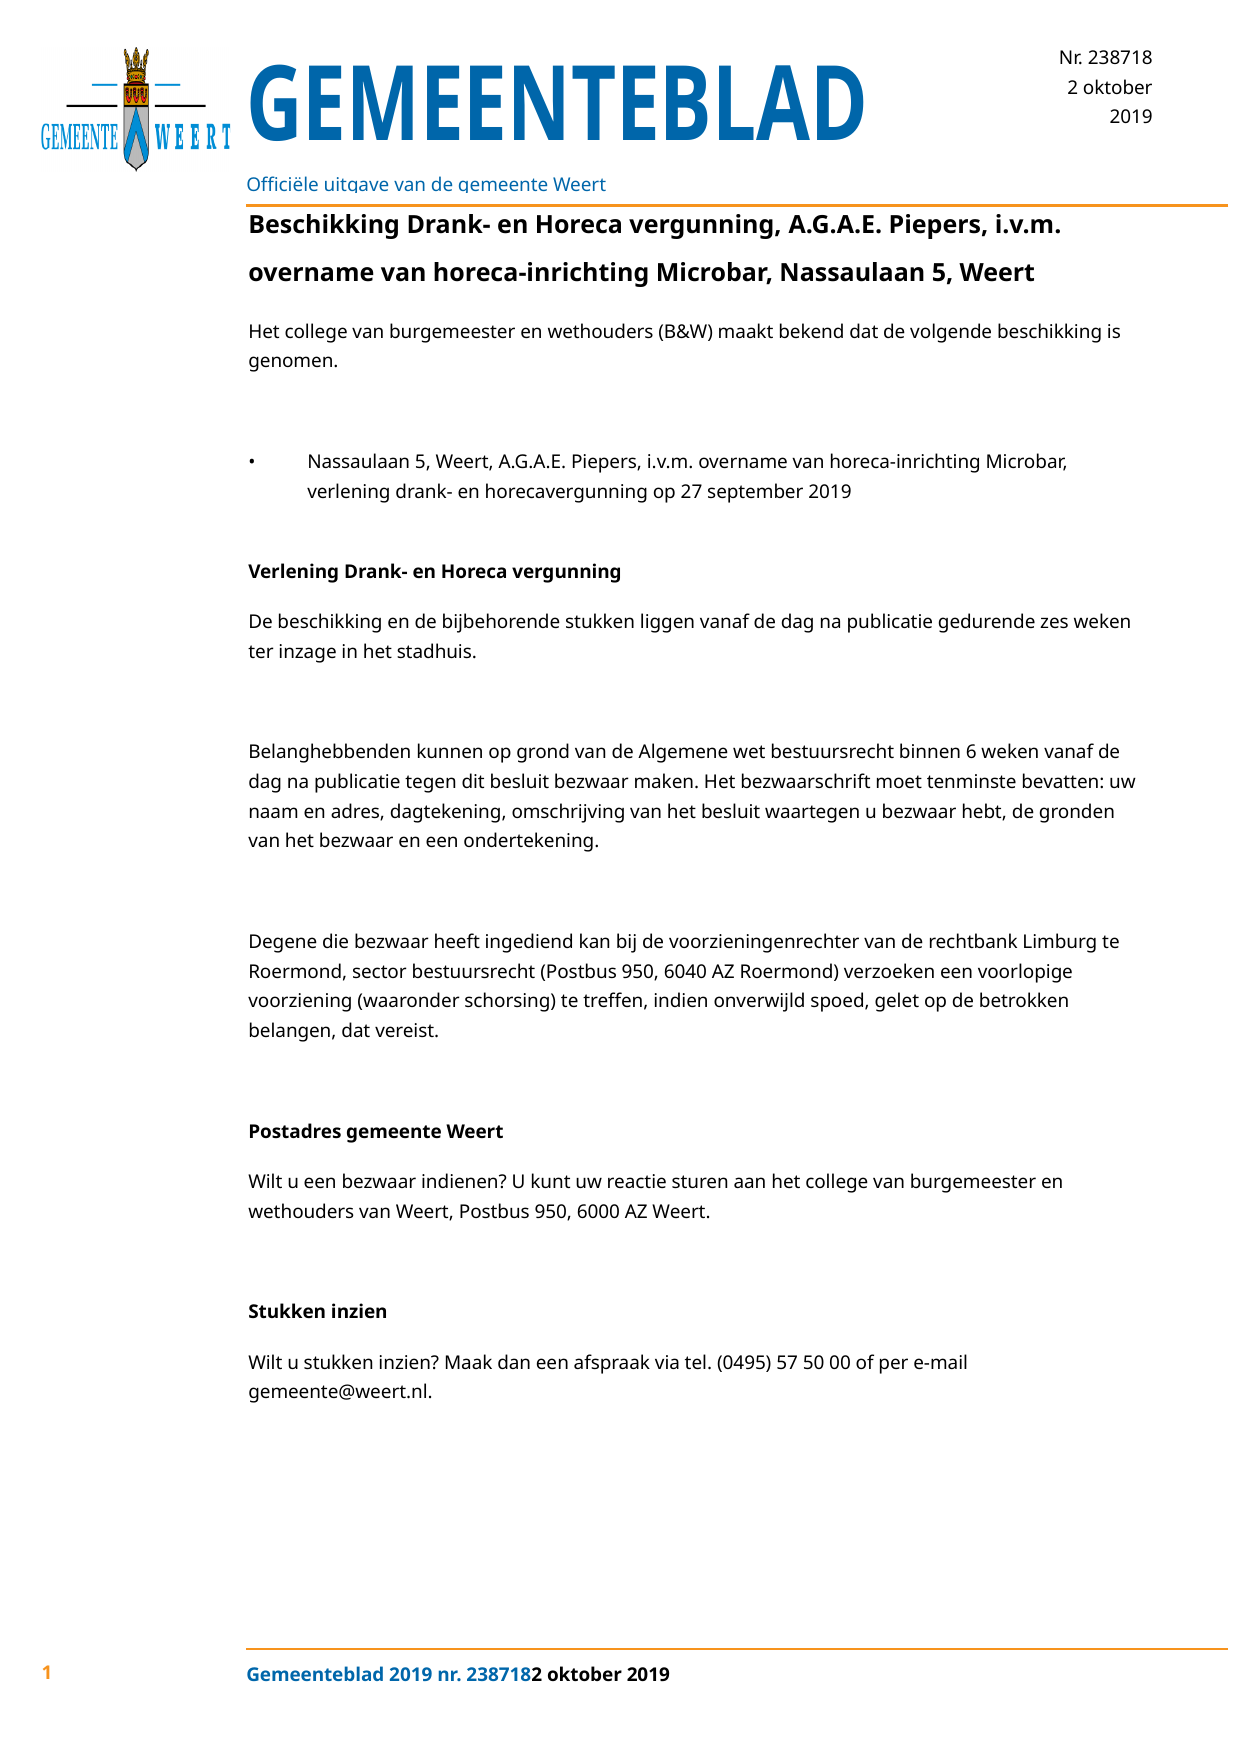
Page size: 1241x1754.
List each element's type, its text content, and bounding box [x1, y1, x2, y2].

picture [41, 47, 231, 172]
text Beschikking Drank- en Horeca vergunning, A.G.A.E. Piepers, i.v.m. overname van horeca-inrichting Microbar, Nassaulaan 5, Weert [248, 207, 1152, 288]
text Wilt u een bezwaar indienen? U kunt uw reactie sturen aan het college van burgemeester en wethouders van Weert, Postbus 950, 6000 AZ Weert. [248, 1168, 1152, 1224]
text Verlening Drank- en Horeca vergunning [248, 558, 1152, 584]
text Degene die bezwaar heeft ingediend kan bij de voorzieningenrechter van de rechtbank Limburg te Roermond, sector bestuursrecht (Postbus 950, 6040 AZ Roermond) verzoeken een voorlopige voorziening (waaronder schorsing) te treffen, indien onverwijld spoed, gelet op de betrokken belangen, dat vereist. [248, 928, 1152, 1043]
list Nassaulaan 5, Weert, A.G.A.E. Piepers, i.v.m. overname van horeca-inrichting Microbar, verlening drank- en horecavergunning op 27 september 2019 [248, 448, 1152, 504]
text Wilt u stukken inzien? Maak dan een afspraak via tel. (0495) 57 50 00 of per e-mail gemeente@weert.nl. [248, 1349, 1152, 1404]
text Het college van burgemeester en wethouders (B&W) maakt bekend dat de volgende beschikking is genomen. [248, 318, 1152, 373]
text De beschikking en de bijbehorende stukken liggen vanaf de dag na publicatie gedurende zes weken ter inzage in het stadhuis. [248, 608, 1152, 664]
text Postadres gemeente Weert [248, 1118, 1152, 1144]
text Belanghebbenden kunnen op grond van de Algemene wet bestuursrecht binnen 6 weken vanaf de dag na publicatie tegen dit besluit bezwaar maken. Het bezwaarschrift moet tenminste bevatten: uw naam en adres, dagtekening, omschrijving van het besluit waartegen u bezwaar hebt, de gronden van het bezwaar en een ondertekening. [248, 739, 1152, 853]
text Stukken inzien [248, 1299, 1152, 1324]
